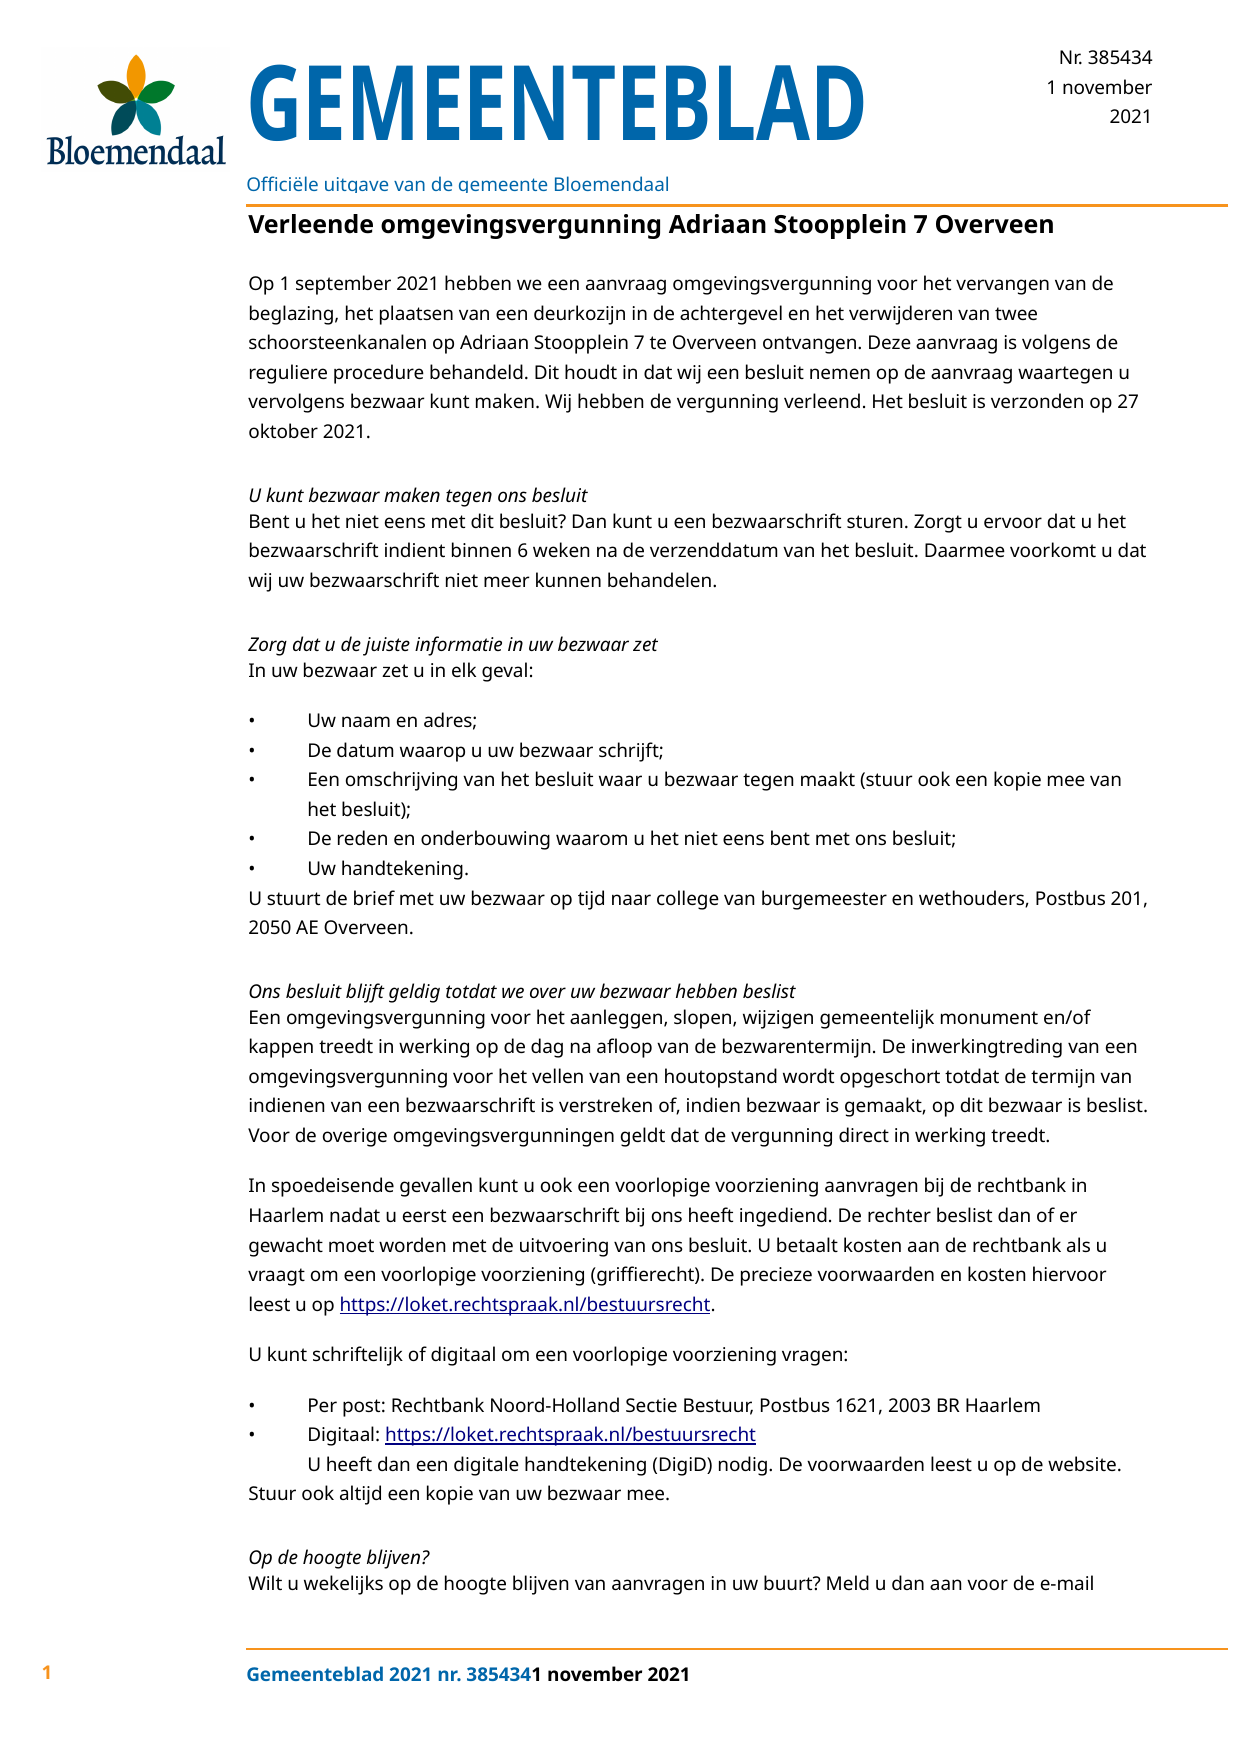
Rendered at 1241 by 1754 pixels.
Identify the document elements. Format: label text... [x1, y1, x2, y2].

list Uw naam en adres; [248, 707, 1152, 733]
text In spoedeisende gevallen kunt u ook een voorlopige voorziening aanvragen bij de rechtbank in Haarlem nadat u eerst een bezwaarschrift bij ons heeft ingediend. De rechter beslist dan of er gewacht moet worden met de uitvoering van ons besluit. U betaalt kosten aan de rechtbank als u vraagt om een voorlopige voorziening (griffierecht). De precieze voorwaarden en kosten hiervoor leest u op https://loket.rechtspraak.nl/bestuursrecht. [248, 1173, 1152, 1317]
text Wilt u wekelijks op de hoogte blijven van aanvragen in uw buurt? Meld u dan aan voor de e-mail [248, 1570, 1152, 1596]
list De reden en onderbouwing waarom u het niet eens bent met ons besluit; [248, 826, 1152, 851]
list Digitaal: https://loket.rechtspraak.nl/bestuursrecht [248, 1421, 1152, 1447]
text U kunt schriftelijk of digitaal om een voorlopige voorziening vragen: [248, 1341, 1152, 1367]
picture [41, 47, 231, 172]
text Op 1 september 2021 hebben we een aanvraag omgevingsvergunning voor het vervangen van de beglazing, het plaatsen van een deurkozijn in de achtergevel en het verwijderen van twee schoorsteenkanalen op Adriaan Stoopplein 7 te Overveen ontvangen. Deze aanvraag is volgens de reguliere procedure behandeld. Dit houdt in dat wij een besluit nemen op de aanvraag waartegen u vervolgens bezwaar kunt maken. Wij hebben de vergunning verleend. Het besluit is verzonden op 27 oktober 2021. [248, 270, 1152, 444]
text Ons besluit blijft geldig totdat we over uw bezwaar hebben beslist [248, 978, 1152, 1004]
text Bent u het niet eens met dit besluit? Dan kunt u een bezwaarschrift sturen. Zorgt u ervoor dat u het bezwaarschrift indient binnen 6 weken na de verzenddatum van het besluit. Daarmee voorkomt u dat wij uw bezwaarschrift niet meer kunnen behandelen. [248, 508, 1152, 593]
text U stuurt de brief met uw bezwaar op tijd naar college van burgemeester en wethouders, Postbus 201, 2050 AE Overveen. [248, 885, 1152, 940]
list Een omschrijving van het besluit waar u bezwaar tegen maakt (stuur ook een kopie mee van het besluit); [248, 766, 1152, 822]
list Per post: Rechtbank Noord-Holland Sectie Bestuur, Postbus 1621, 2003 BR Haarlem [248, 1392, 1152, 1418]
text In uw bezwaar zet u in elk geval: [248, 657, 1152, 682]
text Op de hoogte blijven? [248, 1544, 1152, 1570]
text Stuur ook altijd een kopie van uw bezwaar mee. [248, 1481, 1152, 1506]
list Uw handtekening. [248, 855, 1152, 881]
text U kunt bezwaar maken tegen ons besluit [248, 482, 1152, 508]
text Een omgevingsvergunning voor het aanleggen, slopen, wijzigen gemeentelijk monument en/of kappen treedt in werking op de dag na afloop van de bezwarentermijn. De inwerkingtreding van een omgevingsvergunning voor het vellen van een houtopstand wordt opgeschort totdat de termijn van indienen van een bezwaarschrift is verstreken of, indien bezwaar is gemaakt, op dit bezwaar is beslist. Voor de overige omgevingsvergunningen geldt dat de vergunning direct in werking treedt. [248, 1004, 1152, 1148]
text Zorg dat u de juiste informatie in uw bezwaar zet [248, 631, 1152, 657]
list De datum waarop u uw bezwaar schrijft; [248, 737, 1152, 762]
list U heeft dan een digitale handtekening (DigiD) nodig. De voorwaarden leest u op de website. [248, 1451, 1152, 1477]
text Verleende omgevingsvergunning Adriaan Stoopplein 7 Overveen [248, 207, 1152, 241]
